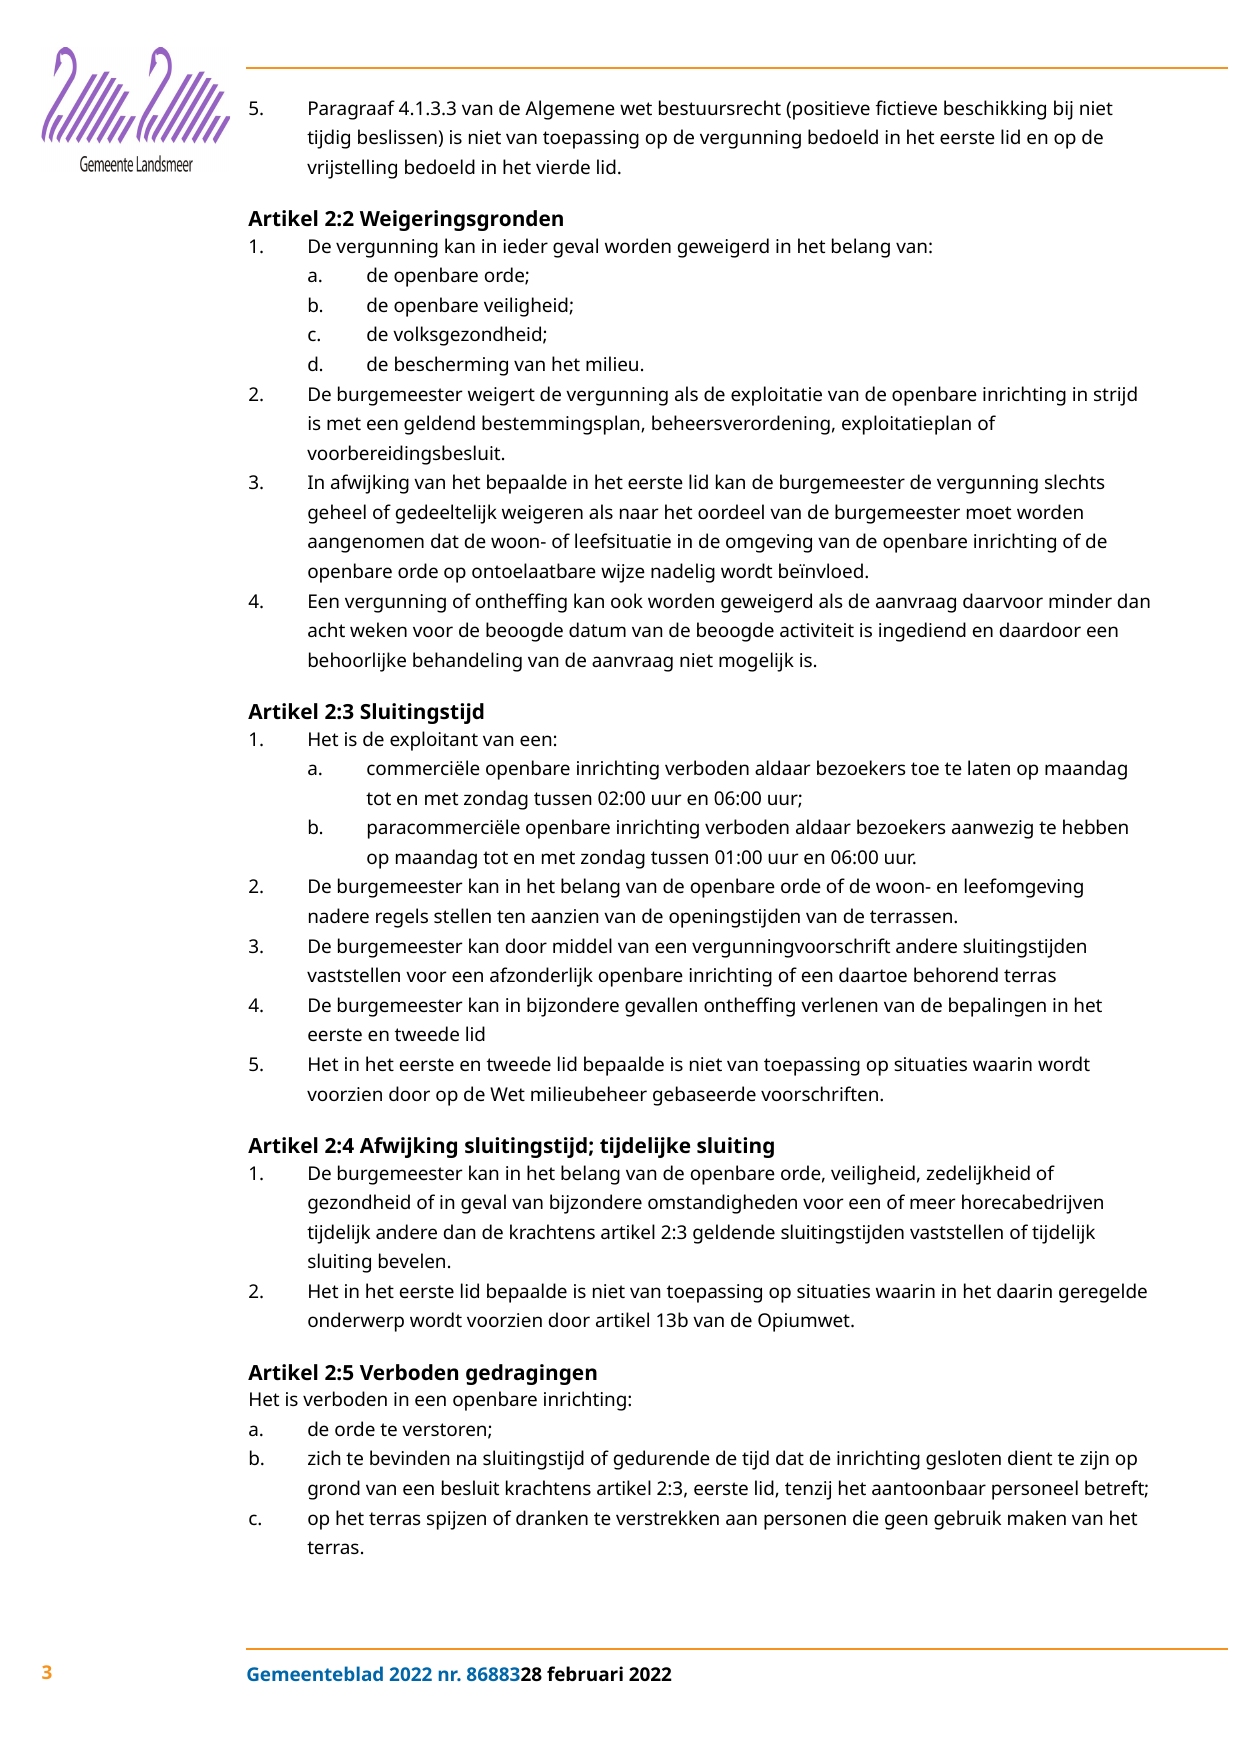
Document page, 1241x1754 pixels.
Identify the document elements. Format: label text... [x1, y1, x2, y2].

list zich te bevinden na sluitingstijd of gedurende de tijd dat de inrichting gesloten dient te zijn op grond van een besluit krachtens artikel 2:3, eerste lid, tenzij het aantoonbaar personeel betreft; [248, 1446, 1152, 1501]
list Het in het eerste lid bepaalde is niet van toepassing op situaties waarin in het daarin geregelde onderwerp wordt voorzien door artikel 13b van de Opiumwet. [248, 1278, 1152, 1333]
text Artikel 2:2 Weigeringsgronden [248, 204, 1152, 233]
list Paragraaf 4.1.3.3 van de Algemene wet bestuursrecht (positieve fictieve beschikking bij niet tijdig beslissen) is niet van toepassing op de vergunning bedoeld in het eerste lid en op de vrijstelling bedoeld in het vierde lid. [248, 95, 1152, 180]
list De vergunning kan in ieder geval worden geweigerd in het belang van: [248, 233, 1152, 258]
text Artikel 2:4 Afwijking sluitingstijd; tijdelijke sluiting [248, 1131, 1152, 1160]
list De burgemeester kan in het belang van de openbare orde, veiligheid, zedelijkheid of gezondheid of in geval van bijzondere omstandigheden voor een of meer horecabedrijven tijdelijk andere dan de krachtens artikel 2:3 geldende sluitingstijden vaststellen of tijdelijk sluiting bevelen. [248, 1160, 1152, 1274]
text Het is verboden in een openbare inrichting: [248, 1386, 1152, 1412]
list de openbare veiligheid; [307, 292, 1152, 318]
list In afwijking van het bepaalde in het eerste lid kan de burgemeester de vergunning slechts geheel of gedeeltelijk weigeren als naar het oordeel van de burgemeester moet worden aangenomen dat de woon- of leefsituatie in de omgeving van de openbare inrichting of de openbare orde op ontoelaatbare wijze nadelig wordt beïnvloed. [248, 469, 1152, 584]
list de volksgezondheid; [307, 322, 1152, 347]
text Artikel 2:3 Sluitingstijd [248, 697, 1152, 726]
list De burgemeester kan in het belang van de openbare orde of de woon- en leefomgeving nadere regels stellen ten aanzien van de openingstijden van de terrassen. [248, 874, 1152, 929]
picture [41, 47, 231, 172]
list op het terras spijzen of dranken te verstrekken aan personen die geen gebruik maken van het terras. [248, 1505, 1152, 1560]
list de openbare orde; [307, 262, 1152, 288]
list de bescherming van het milieu. [307, 351, 1152, 377]
list Het is de exploitant van een: [248, 726, 1152, 752]
text Artikel 2:5 Verboden gedragingen [248, 1358, 1152, 1386]
list De burgemeester kan in bijzondere gevallen ontheffing verlenen van de bepalingen in het eerste en tweede lid [248, 992, 1152, 1047]
list commerciële openbare inrichting verboden aldaar bezoekers toe te laten op maandag tot en met zondag tussen 02:00 uur en 06:00 uur; [307, 755, 1152, 811]
list De burgemeester kan door middel van een vergunningvoorschrift andere sluitingstijden vaststellen voor een afzonderlijk openbare inrichting of een daartoe behorend terras [248, 933, 1152, 988]
list de orde te verstoren; [248, 1416, 1152, 1442]
list Een vergunning of ontheffing kan ook worden geweigerd als de aanvraag daarvoor minder dan acht weken voor de beoogde datum van de beoogde activiteit is ingediend en daardoor een behoorlijke behandeling van de aanvraag niet mogelijk is. [248, 588, 1152, 673]
list Het in het eerste en tweede lid bepaalde is niet van toepassing op situaties waarin wordt voorzien door op de Wet milieubeheer gebaseerde voorschriften. [248, 1051, 1152, 1107]
list De burgemeester weigert de vergunning als de exploitatie van de openbare inrichting in strijd is met een geldend bestemmingsplan, beheersverordening, exploitatieplan of voorbereidingsbesluit. [248, 381, 1152, 466]
list paracommerciële openbare inrichting verboden aldaar bezoekers aanwezig te hebben op maandag tot en met zondag tussen 01:00 uur en 06:00 uur. [307, 814, 1152, 870]
